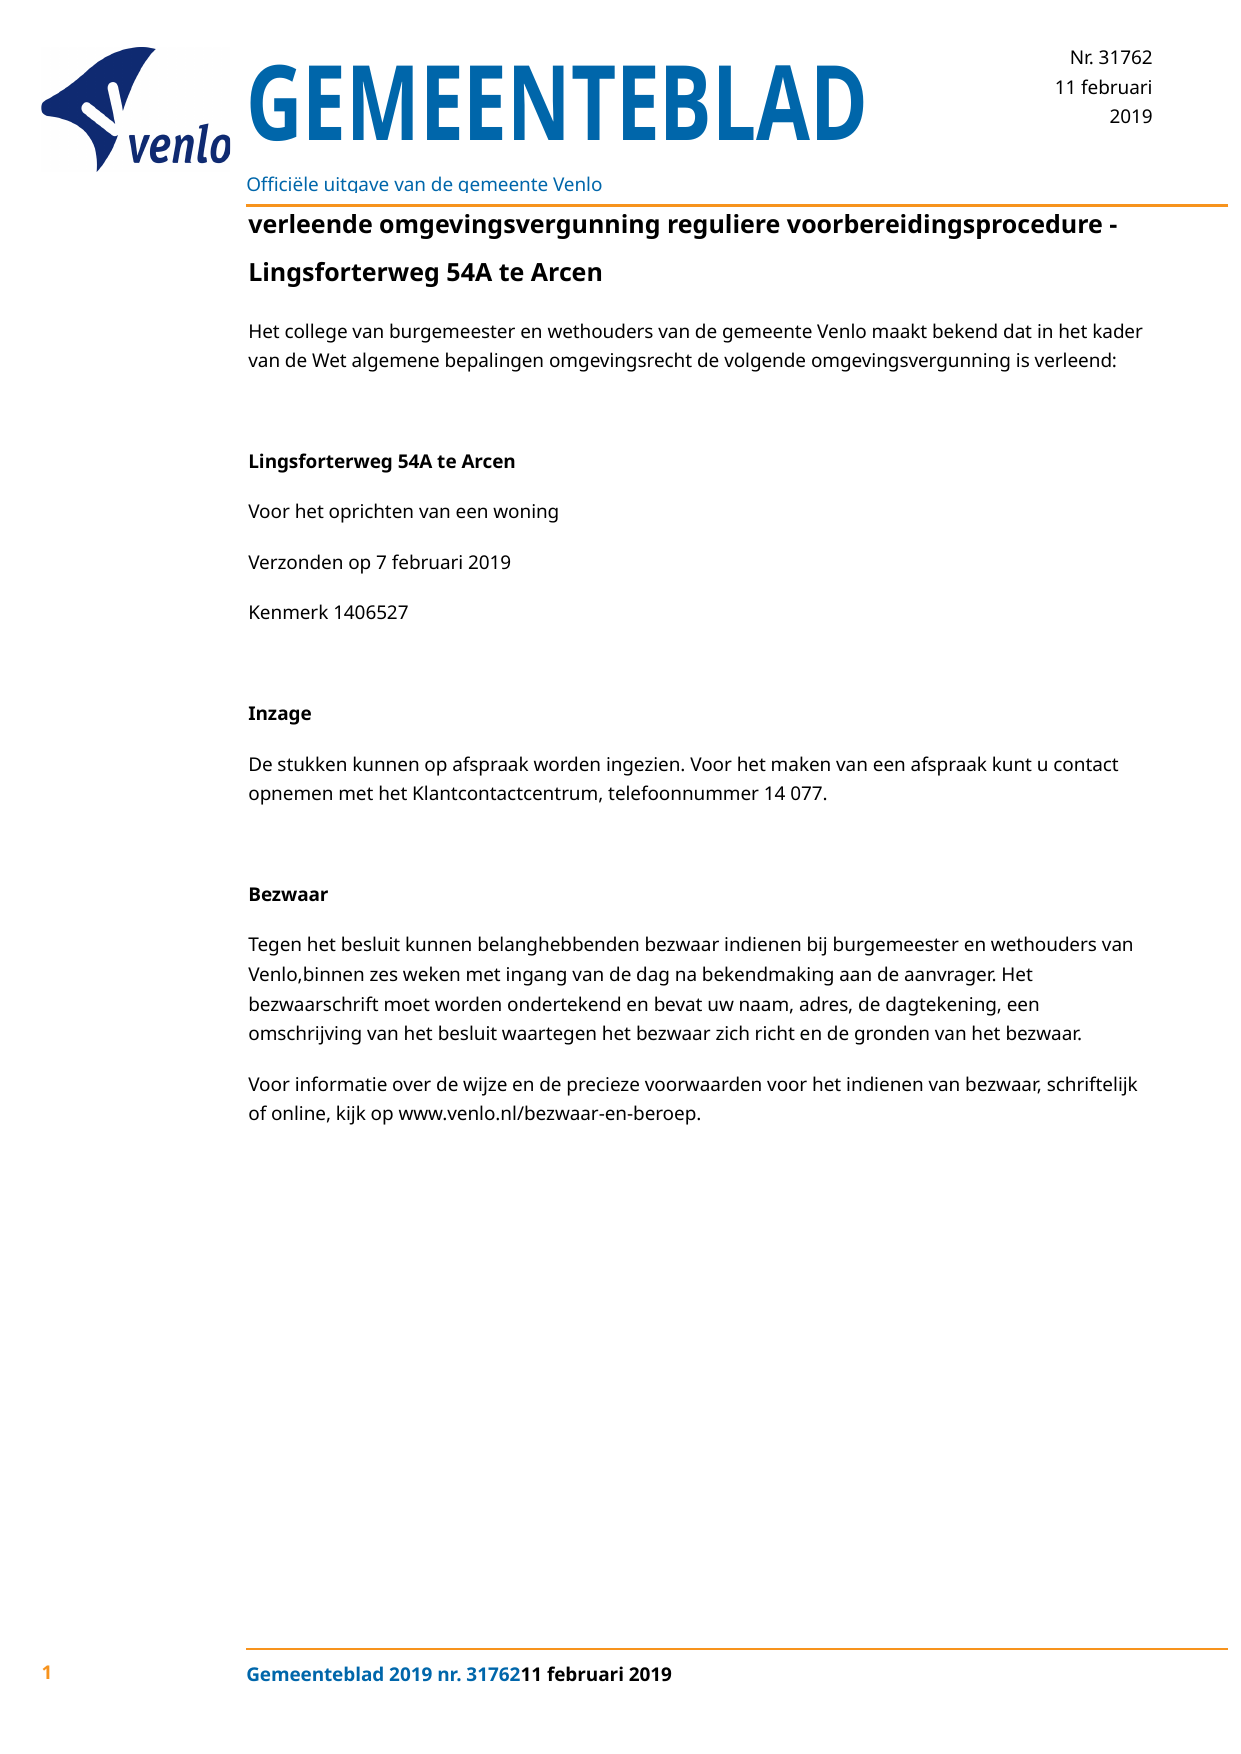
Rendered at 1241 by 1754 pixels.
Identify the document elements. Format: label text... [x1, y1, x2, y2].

text Voor het oprichten van een woning [248, 499, 1152, 524]
text Voor informatie over de wijze en de precieze voorwaarden voor het indienen van bezwaar, schriftelijk of online, kijk op www.venlo.nl/bezwaar-en-beroep. [248, 1071, 1152, 1126]
text Verzonden op 7 februari 2019 [248, 549, 1152, 575]
text Tegen het besluit kunnen belanghebbenden bezwaar indienen bij burgemeester en wethouders van Venlo,binnen zes weken met ingang van de dag na bekendmaking aan de aanvrager. Het bezwaarschrift moet worden ondertekend en bevat uw naam, adres, de dagtekening, een omschrijving van het besluit waartegen het bezwaar zich richt en de gronden van het bezwaar. [248, 932, 1152, 1046]
text Het college van burgemeester en wethouders van de gemeente Venlo maakt bekend dat in het kader van de Wet algemene bepalingen omgevingsrecht de volgende omgevingsvergunning is verleend: [248, 318, 1152, 373]
text verleende omgevingsvergunning reguliere voorbereidingsprocedure - Lingsforterweg 54A te Arcen [248, 207, 1152, 288]
text Inzage [248, 700, 1152, 726]
text De stukken kunnen op afspraak worden ingezien. Voor het maken van een afspraak kunt u contact opnemen met het Klantcontactcentrum, telefoonnummer 14 077. [248, 751, 1152, 806]
picture [41, 47, 231, 172]
text Lingsforterweg 54A te Arcen [248, 448, 1152, 474]
text Bezwaar [248, 881, 1152, 907]
text Kenmerk 1406527 [248, 599, 1152, 625]
